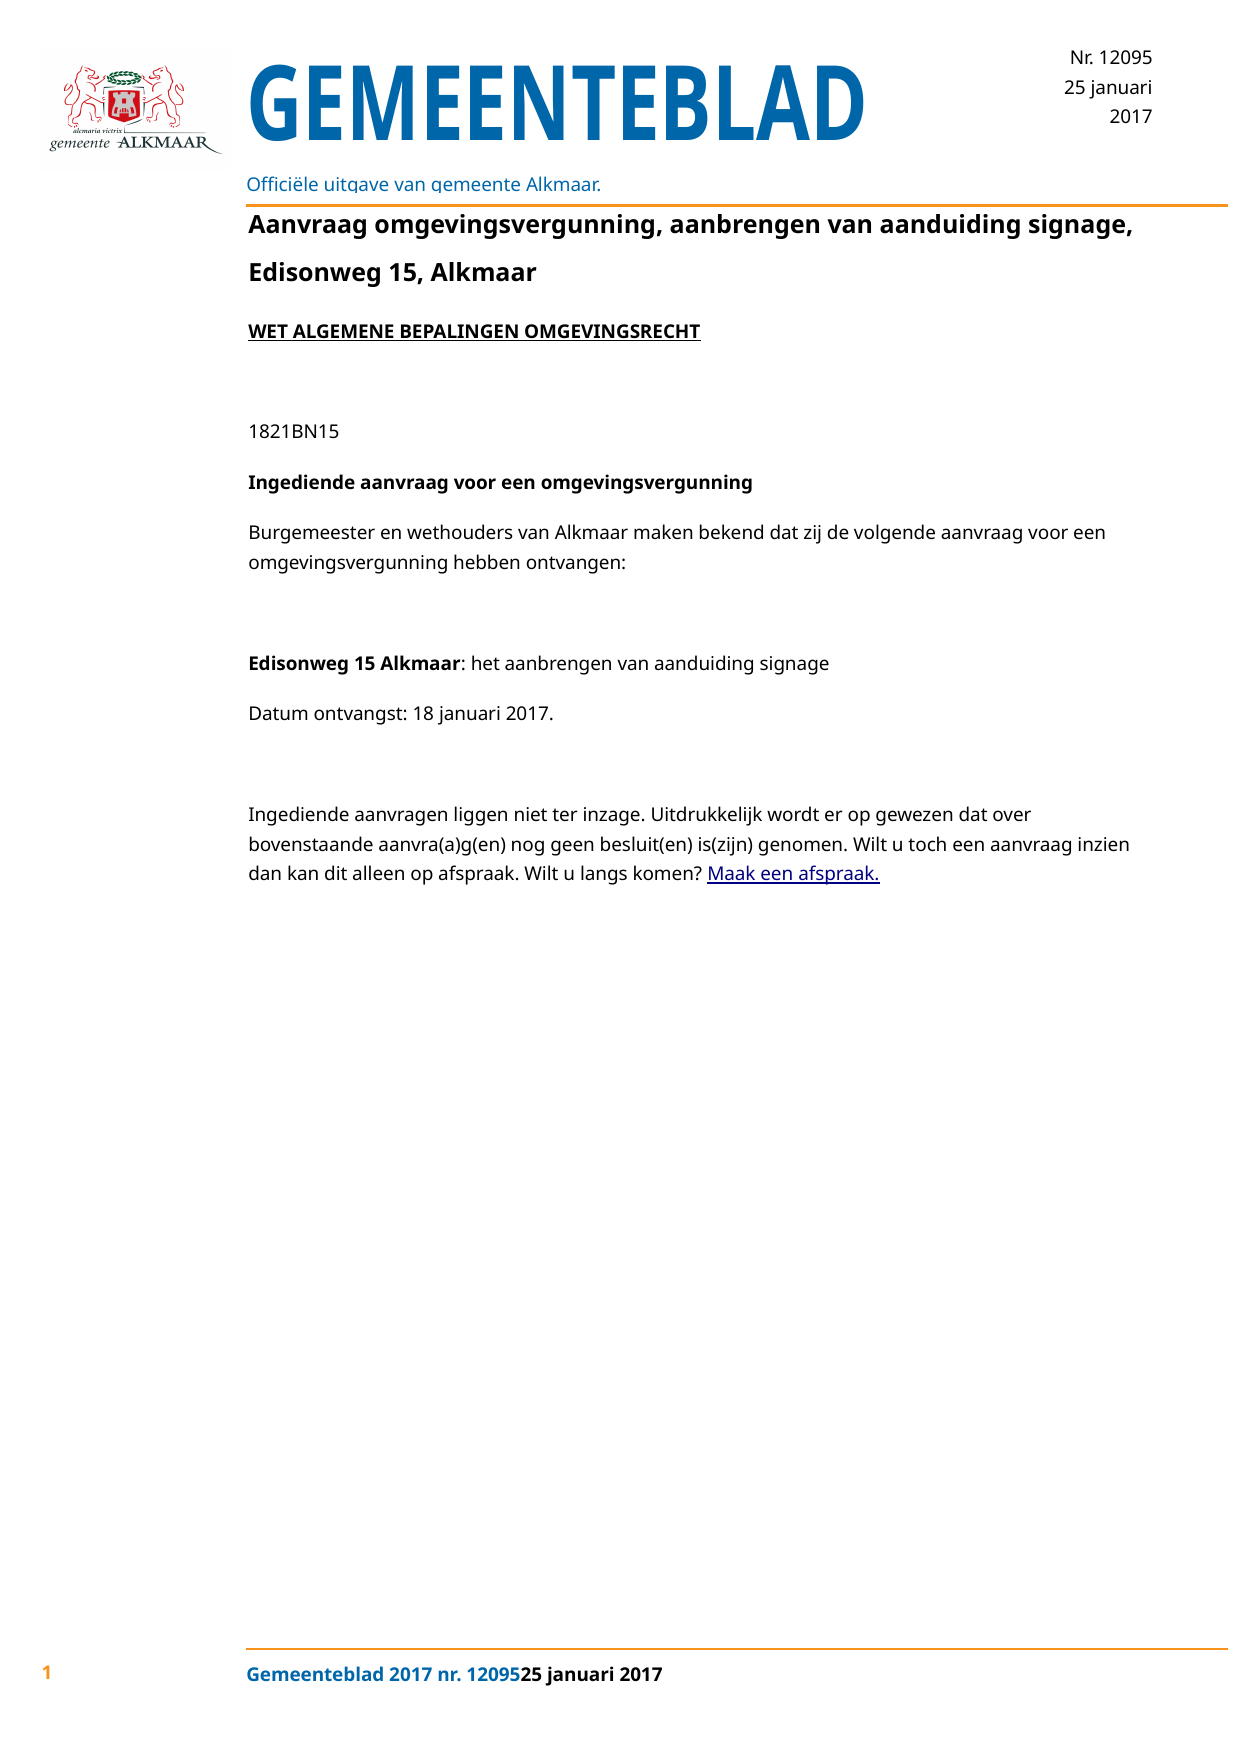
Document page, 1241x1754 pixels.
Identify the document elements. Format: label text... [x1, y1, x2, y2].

text Aanvraag omgevingsvergunning, aanbrengen van aanduiding signage, Edisonweg 15, Alkmaar [248, 207, 1152, 288]
text Ingediende aanvraag voor een omgevingsvergunning [248, 469, 1152, 495]
text Edisonweg 15 Alkmaar: het aanbrengen van aanduiding signage [248, 650, 1152, 676]
text WET ALGEMENE BEPALINGEN OMGEVINGSRECHT [248, 318, 1152, 344]
text Burgemeester en wethouders van Alkmaar maken bekend dat zij de volgende aanvraag voor een omgevingsvergunning hebben ontvangen: [248, 519, 1152, 575]
text Datum ontvangst: 18 januari 2017. [248, 700, 1152, 726]
text 1821BN15 [248, 419, 1152, 444]
text Ingediende aanvragen liggen niet ter inzage. Uitdrukkelijk wordt er op gewezen dat over bovenstaande aanvra(a)g(en) nog geen besluit(en) is(zijn) genomen. Wilt u toch een aanvraag inzien dan kan dit alleen op afspraak. Wilt u langs komen? Maak een afspraak. [248, 801, 1152, 886]
picture [41, 47, 231, 172]
